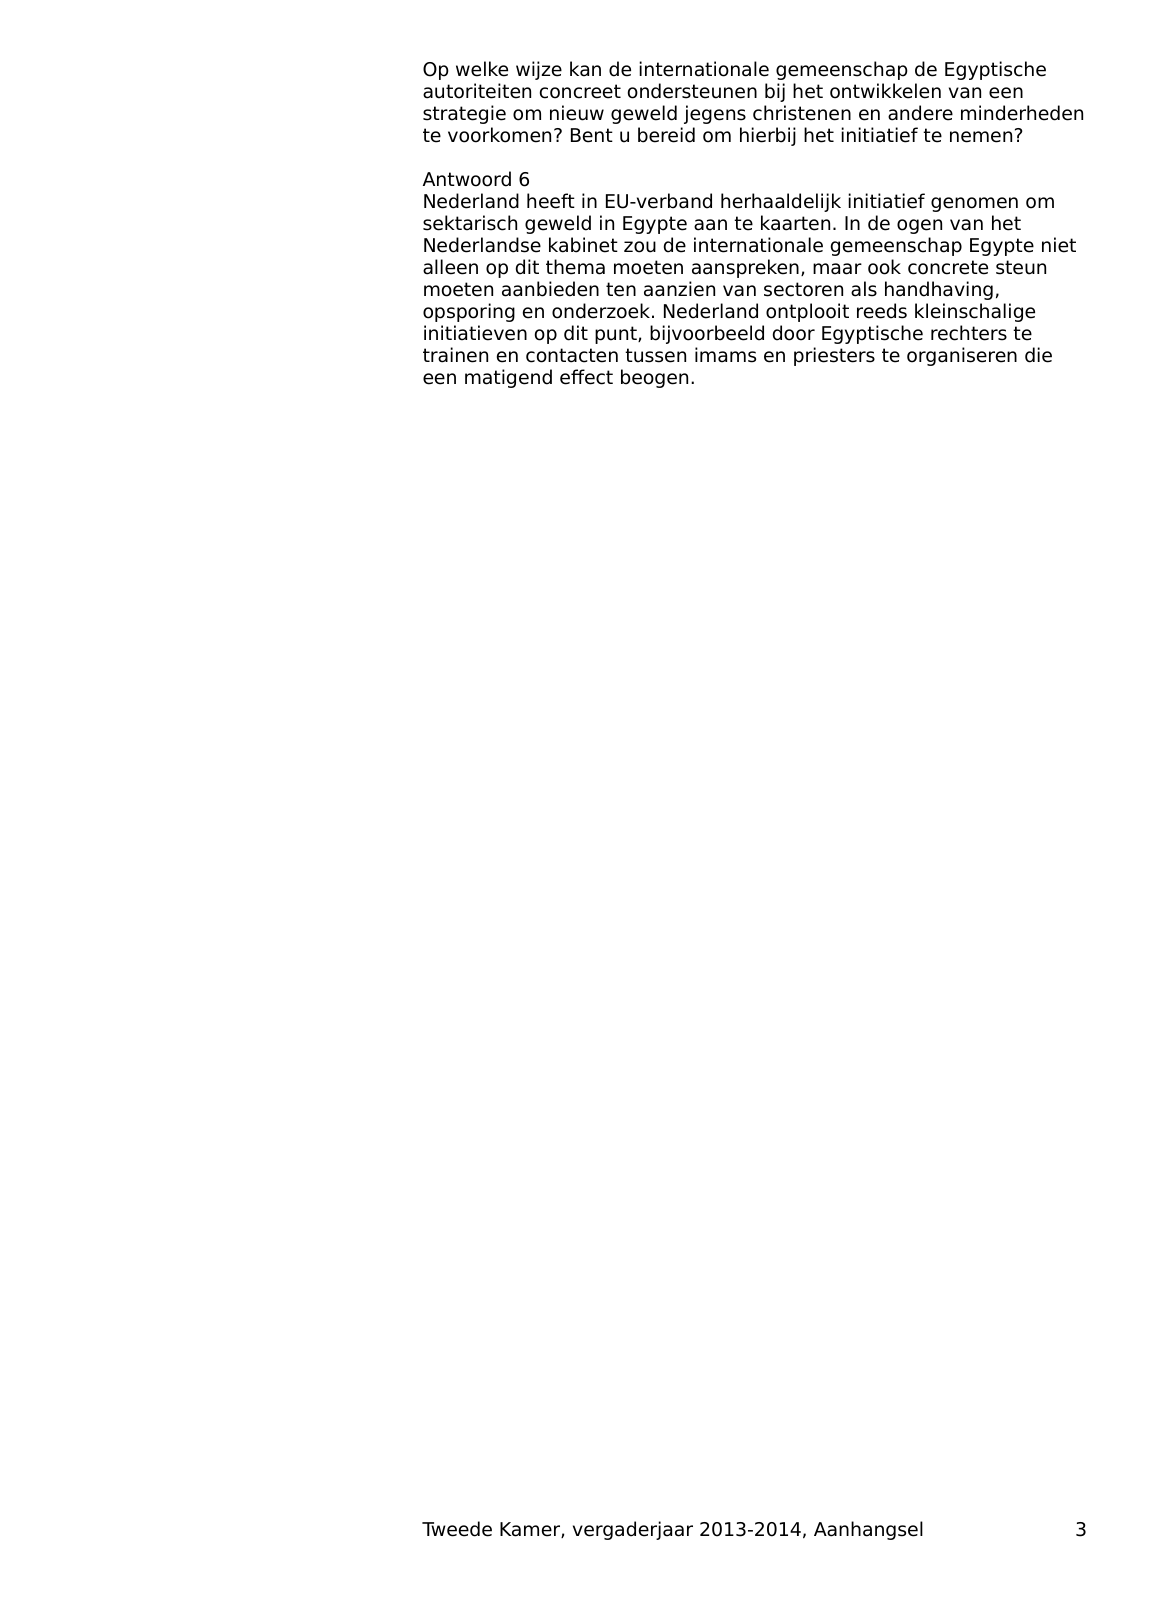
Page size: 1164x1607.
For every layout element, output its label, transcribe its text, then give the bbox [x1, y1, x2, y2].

text Op welke wijze kan de internationale gemeenschap de Egyptische autoriteiten concreet ondersteunen bij het ontwikkelen van een strategie om nieuw geweld jegens christenen en andere minderheden te voorkomen? Bent u bereid om hierbij het initiatief te nemen? [422, 59, 1087, 147]
text Nederland heeft in EU-verband herhaaldelijk initiatief genomen om sektarisch geweld in Egypte aan te kaarten. In de ogen van het Nederlandse kabinet zou de internationale gemeenschap Egypte niet alleen op dit thema moeten aanspreken, maar ook concrete steun moeten aanbieden ten aanzien van sectoren als handhaving, opsporing en onderzoek. Nederland ontplooit reeds kleinschalige initiatieven op dit punt, bijvoorbeeld door Egyptische rechters te trainen en contacten tussen imams en priesters te organiseren die een matigend effect beogen. [422, 191, 1087, 389]
text Antwoord 6 [422, 169, 1087, 191]
